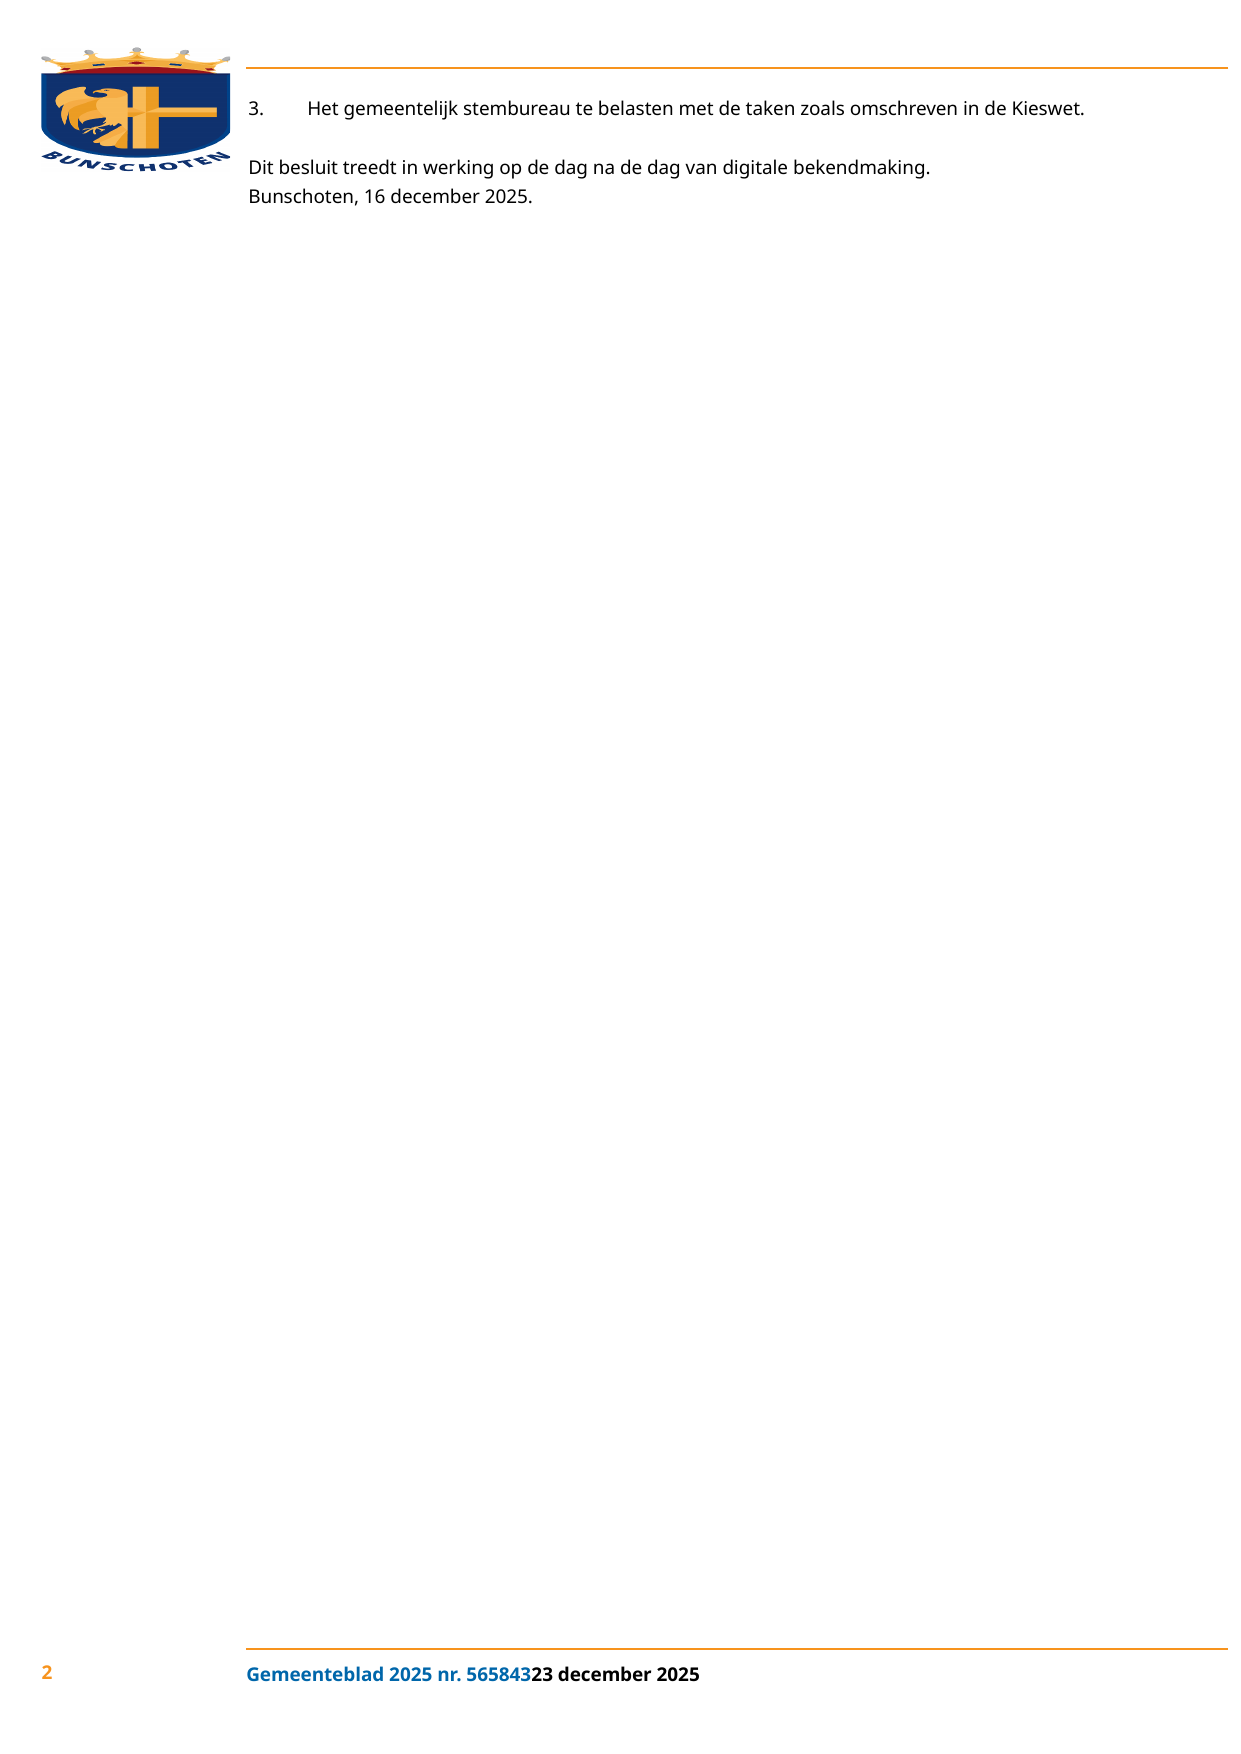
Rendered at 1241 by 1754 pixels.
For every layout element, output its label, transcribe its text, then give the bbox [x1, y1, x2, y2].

text Dit besluit treedt in werking op de dag na de dag van digitale bekendmaking. [248, 154, 1152, 180]
text Bunschoten, 16 december 2025. [248, 183, 1152, 209]
picture [41, 47, 231, 172]
list Het gemeentelijk stembureau te belasten met de taken zoals omschreven in de Kieswet. [248, 95, 1152, 121]
